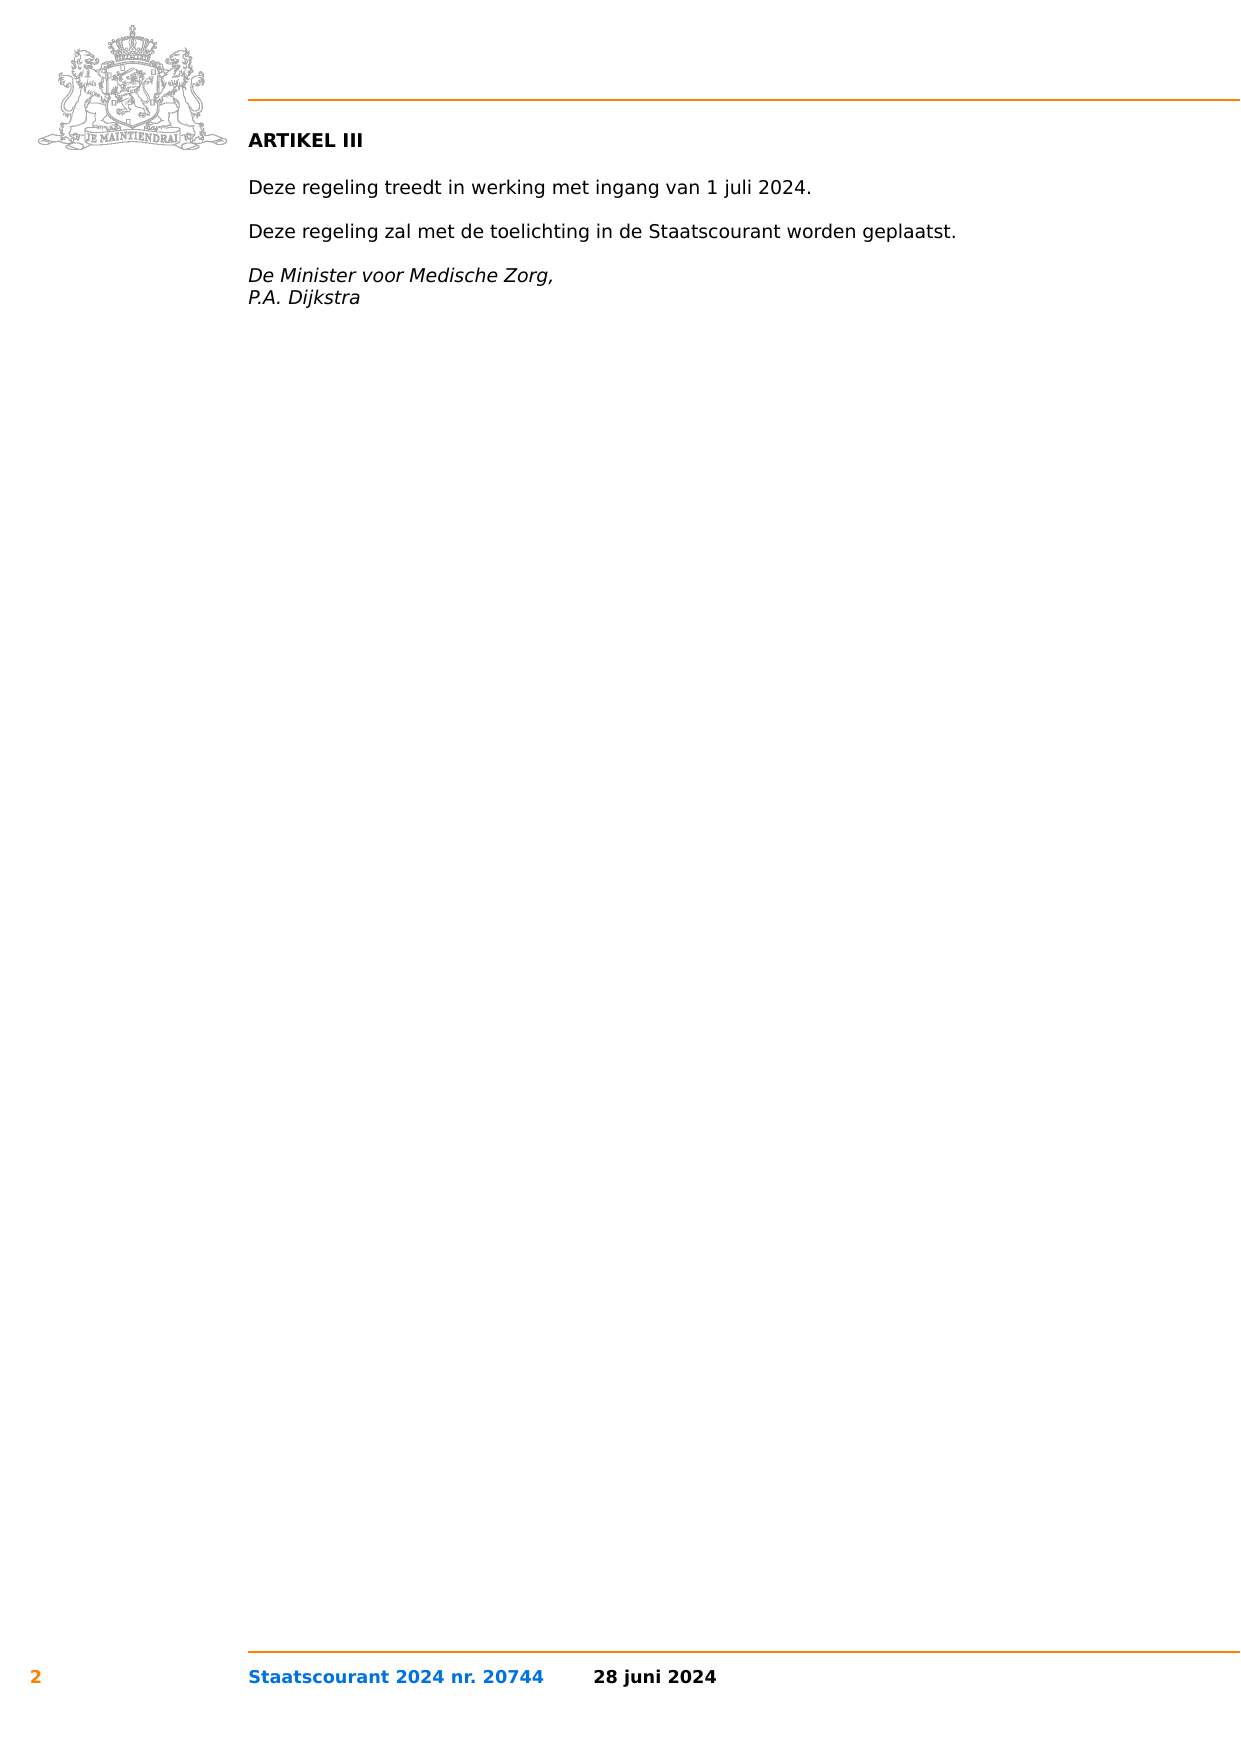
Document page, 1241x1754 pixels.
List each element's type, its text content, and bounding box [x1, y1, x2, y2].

subtitle ARTIKEL III [248, 130, 1163, 152]
text De Minister voor Medische Zorg, P.A. Dijkstra [248, 264, 1163, 308]
picture [38, 25, 227, 150]
text Deze regeling treedt in werking met ingang van 1 juli 2024. [248, 177, 1163, 199]
text Deze regeling zal met de toelichting in de Staatscourant worden geplaatst. [248, 221, 1163, 243]
